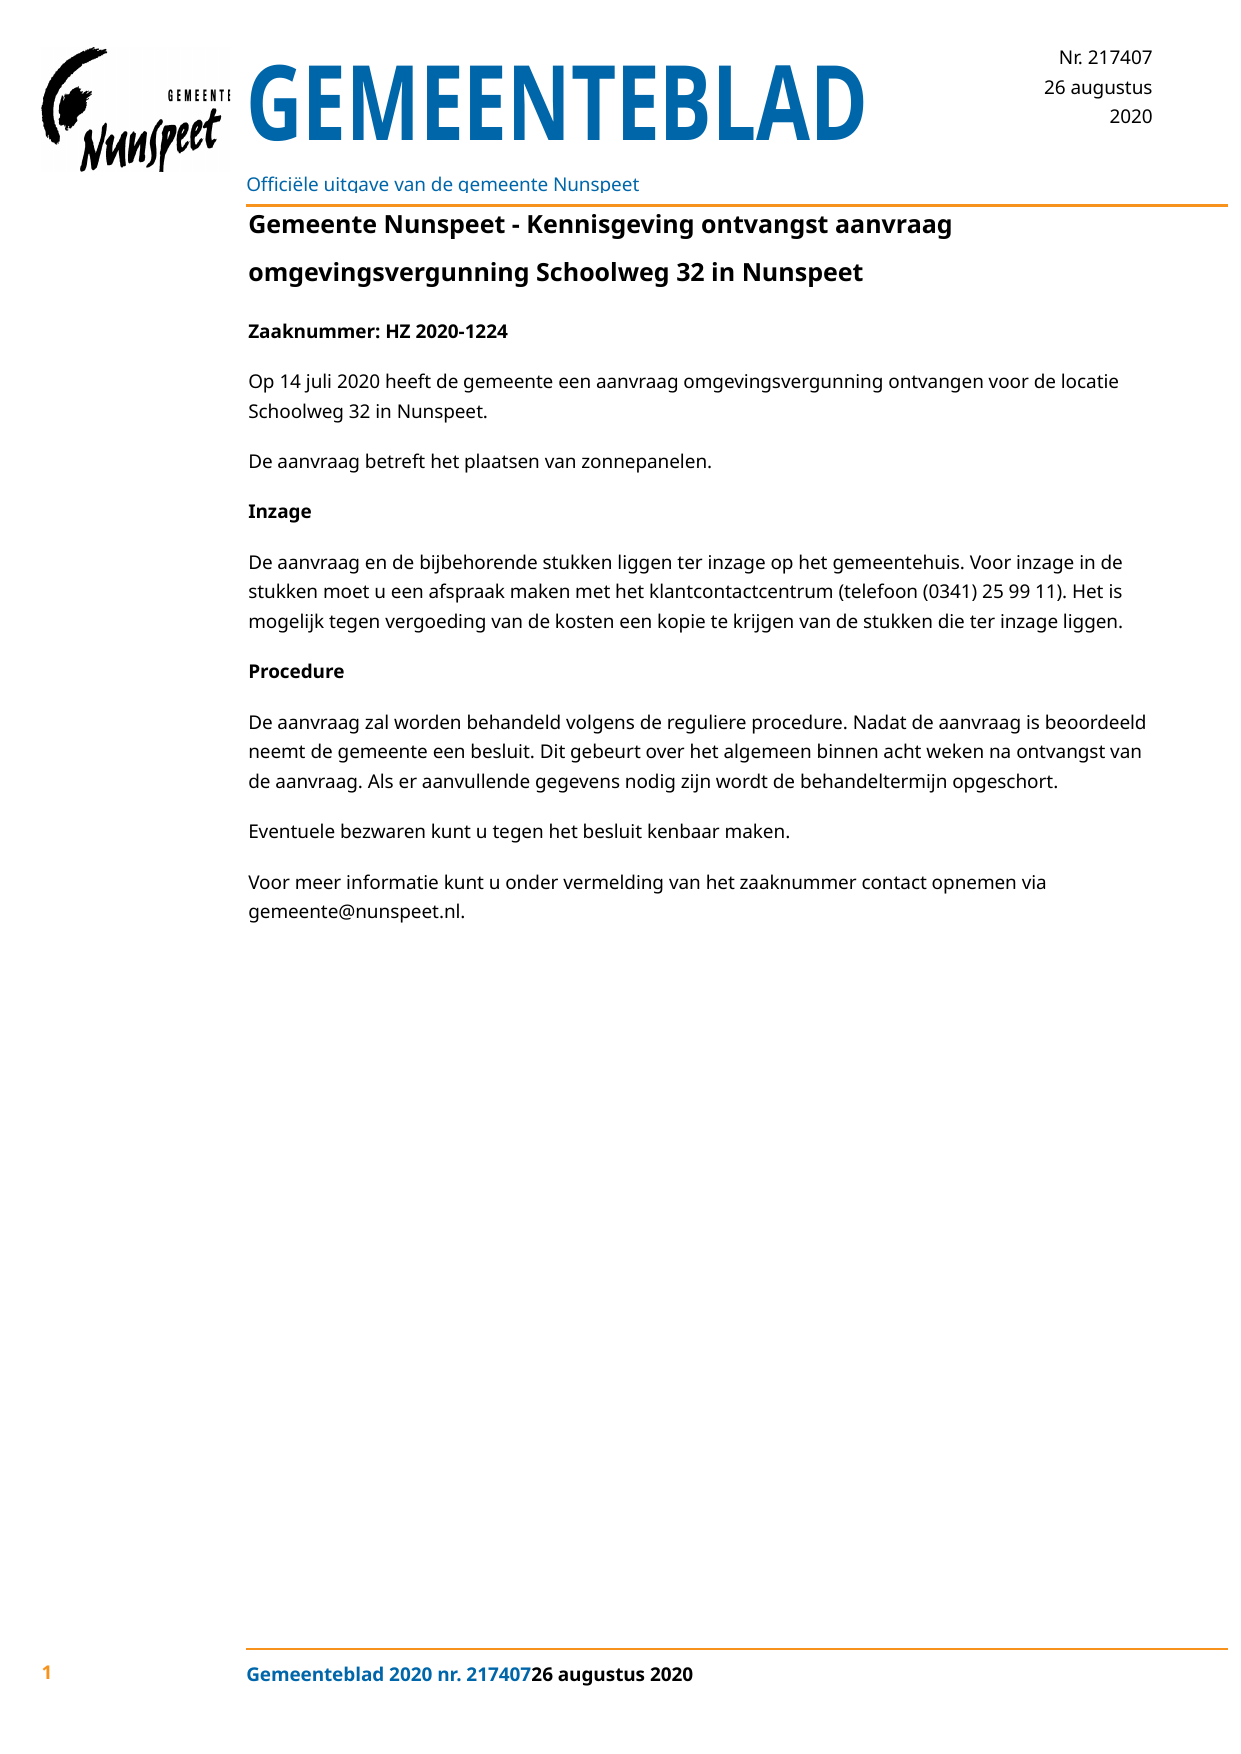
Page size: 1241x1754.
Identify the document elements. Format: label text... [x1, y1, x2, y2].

text De aanvraag en de bijbehorende stukken liggen ter inzage op het gemeentehuis. Voor inzage in de stukken moet u een afspraak maken met het klantcontactcentrum (telefoon (0341) 25 99 11). Het is mogelijk tegen vergoeding van de kosten een kopie te krijgen van de stukken die ter inzage liggen. [248, 549, 1152, 634]
text Zaaknummer: HZ 2020-1224 [248, 318, 1152, 344]
text Eventuele bezwaren kunt u tegen het besluit kenbaar maken. [248, 819, 1152, 844]
text Voor meer informatie kunt u onder vermelding van het zaaknummer contact opnemen via gemeente@nunspeet.nl. [248, 869, 1152, 924]
text Inzage [248, 499, 1152, 524]
text Gemeente Nunspeet - Kennisgeving ontvangst aanvraag omgevingsvergunning Schoolweg 32 in Nunspeet [248, 207, 1152, 288]
text De aanvraag betreft het plaatsen van zonnepanelen. [248, 448, 1152, 474]
text De aanvraag zal worden behandeld volgens de reguliere procedure. Nadat de aanvraag is beoordeeld neemt de gemeente een besluit. Dit gebeurt over het algemeen binnen acht weken na ontvangst van de aanvraag. Als er aanvullende gegevens nodig zijn wordt de behandeltermijn opgeschort. [248, 709, 1152, 794]
text Op 14 juli 2020 heeft de gemeente een aanvraag omgevingsvergunning ontvangen voor de locatie Schoolweg 32 in Nunspeet. [248, 368, 1152, 424]
picture [41, 47, 231, 172]
text Procedure [248, 659, 1152, 684]
